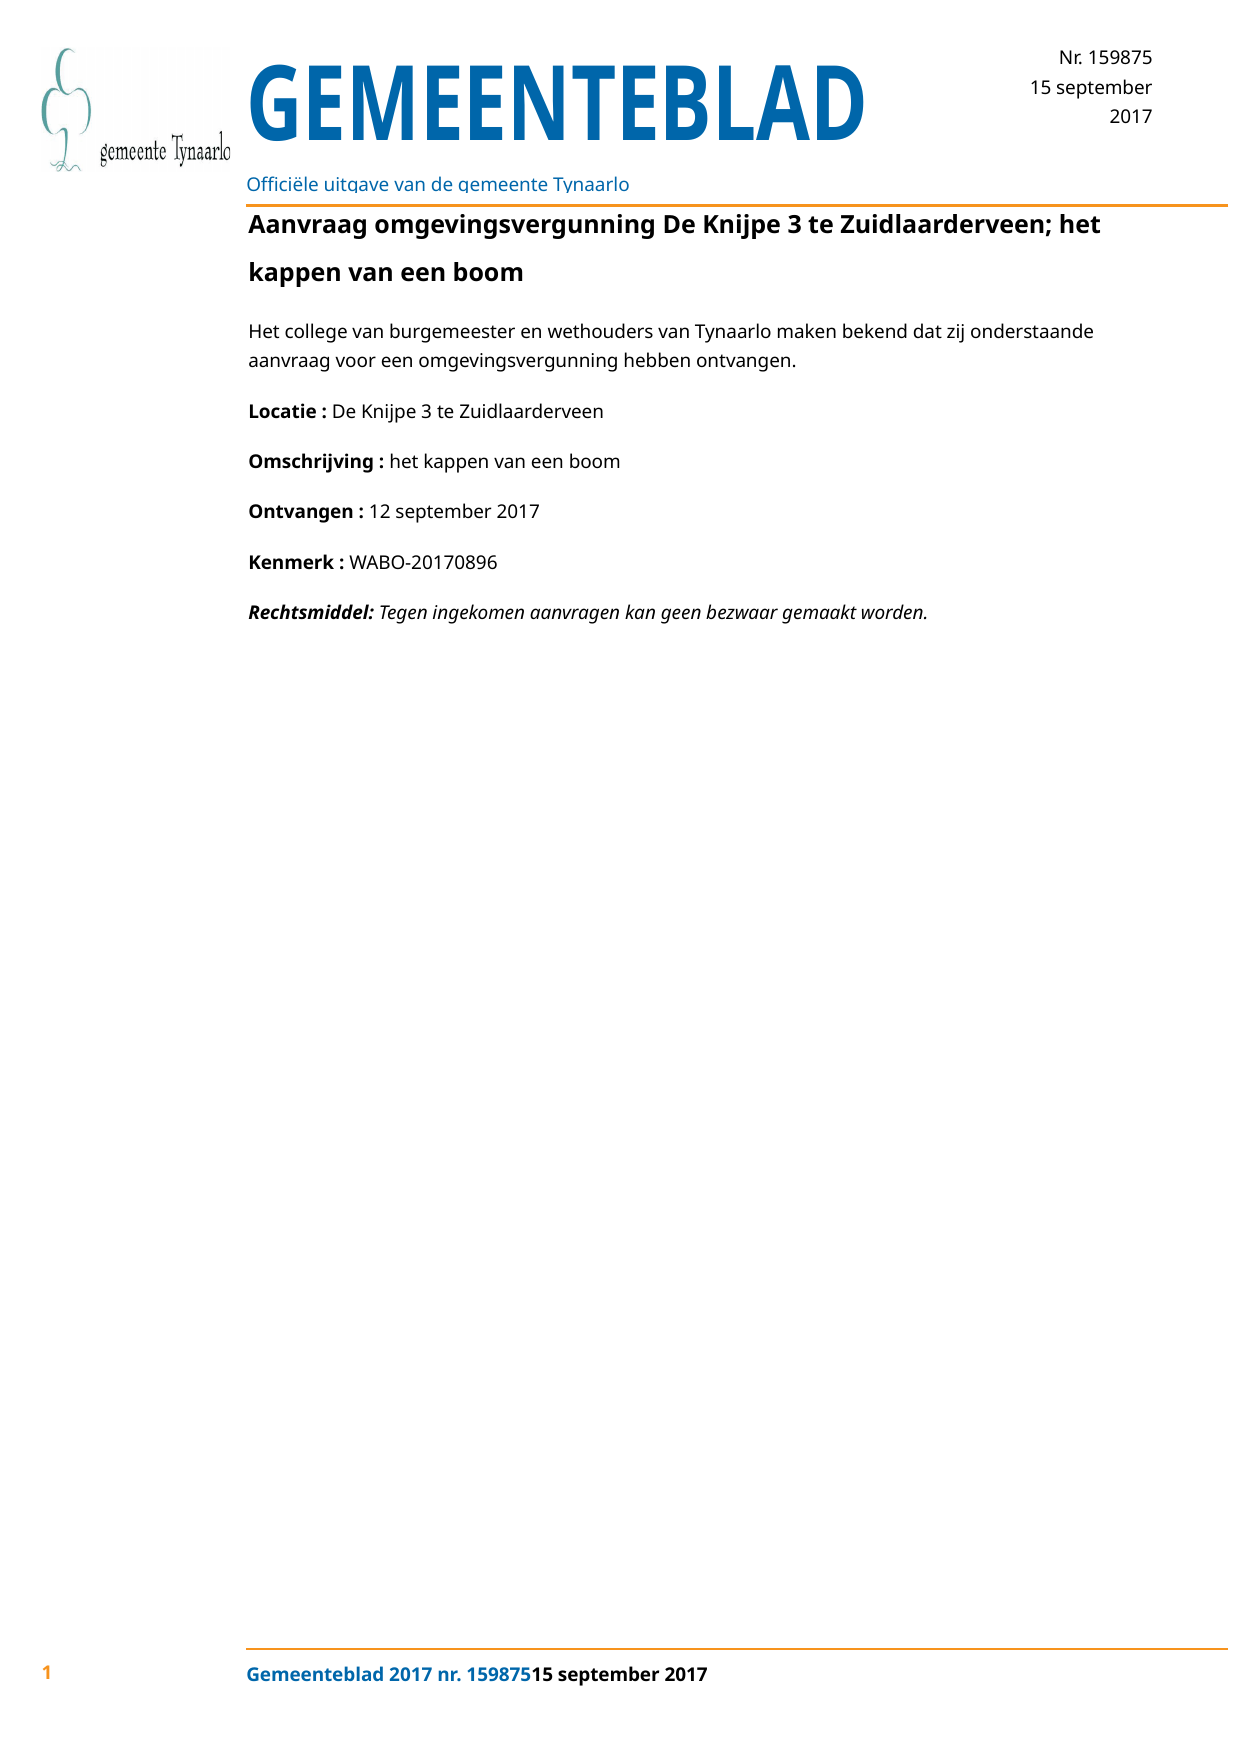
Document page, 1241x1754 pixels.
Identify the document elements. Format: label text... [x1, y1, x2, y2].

text Omschrijving : het kappen van een boom [248, 448, 1152, 474]
text Rechtsmiddel: Tegen ingekomen aanvragen kan geen bezwaar gemaakt worden. [248, 599, 1152, 625]
text Aanvraag omgevingsvergunning De Knijpe 3 te Zuidlaarderveen; het kappen van een boom [248, 207, 1152, 288]
text Het college van burgemeester en wethouders van Tynaarlo maken bekend dat zij onderstaande aanvraag voor een omgevingsvergunning hebben ontvangen. [248, 318, 1152, 373]
text Ontvangen : 12 september 2017 [248, 499, 1152, 524]
text Kenmerk : WABO-20170896 [248, 549, 1152, 575]
picture [41, 47, 231, 172]
text Locatie : De Knijpe 3 te Zuidlaarderveen [248, 398, 1152, 424]
